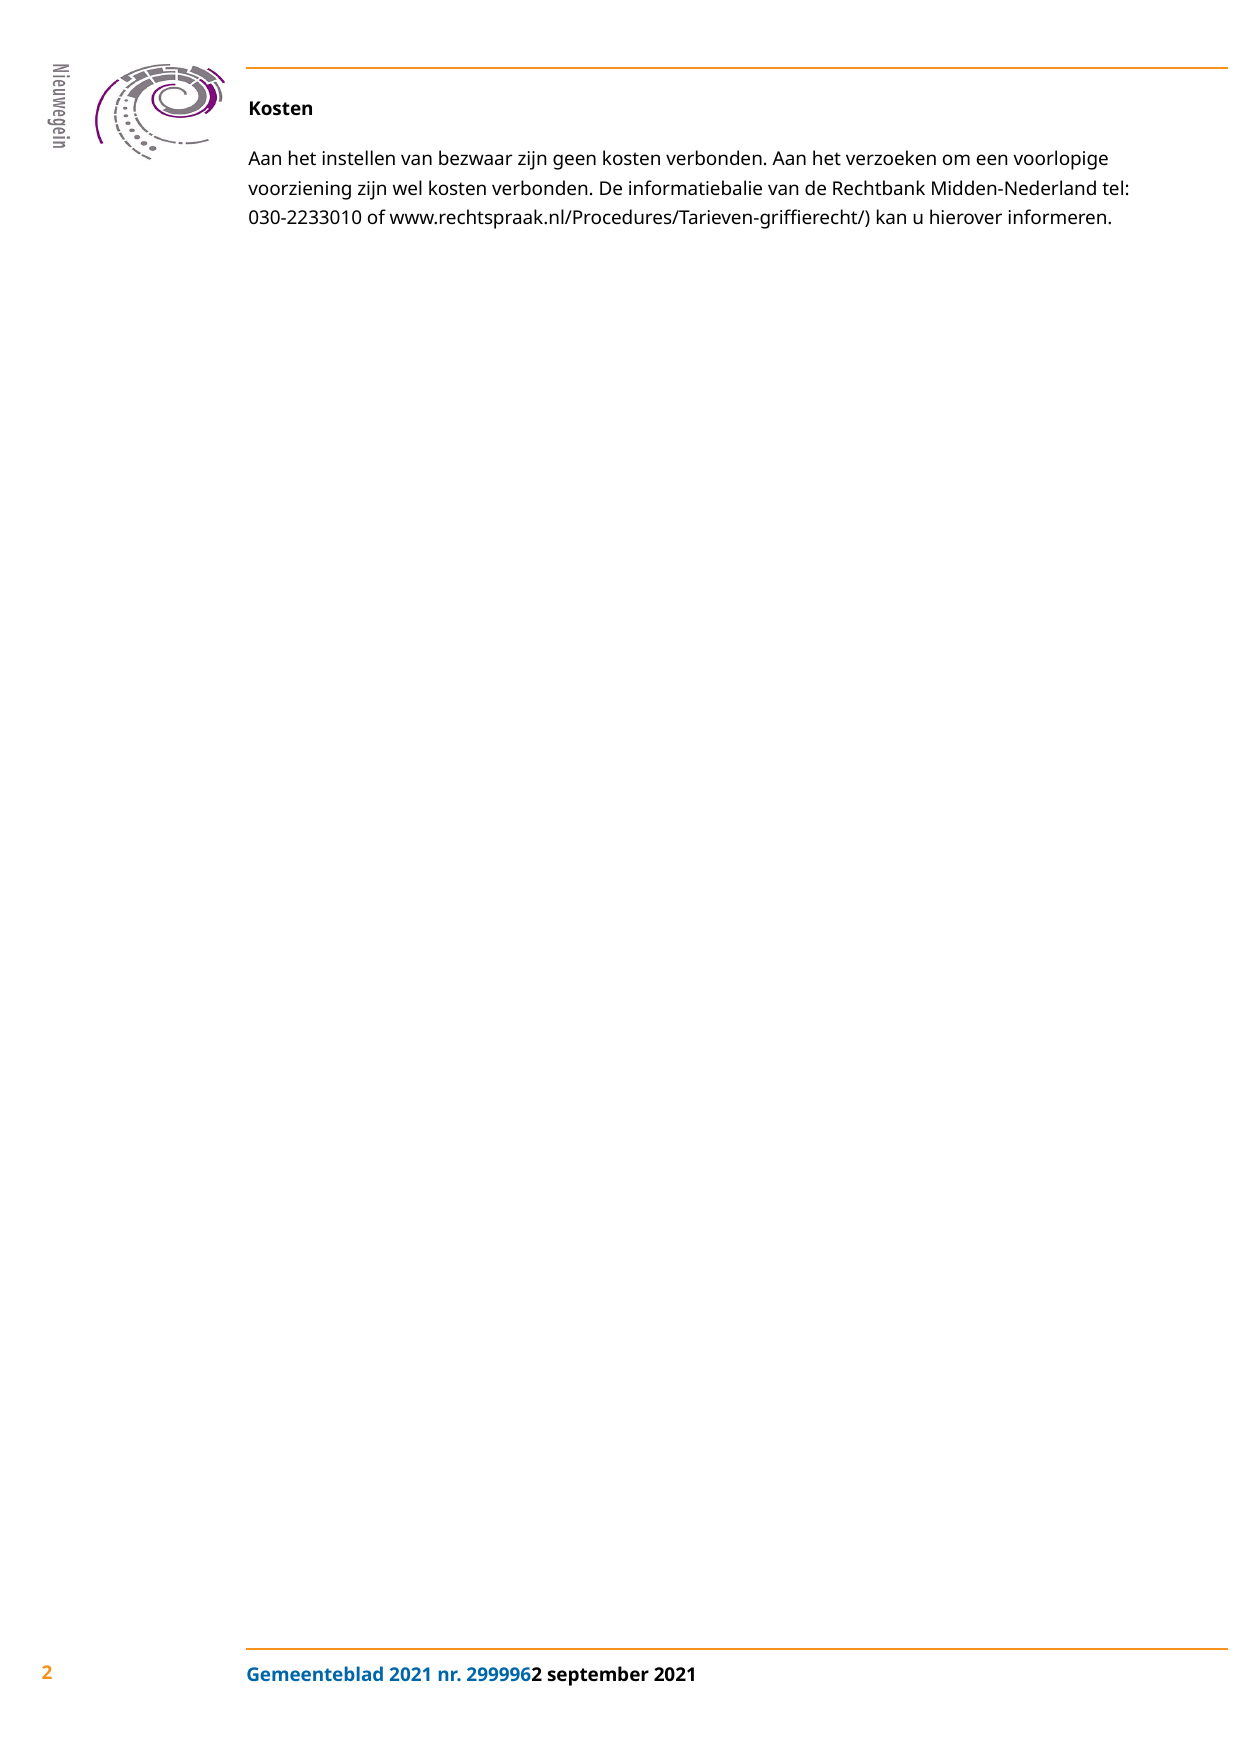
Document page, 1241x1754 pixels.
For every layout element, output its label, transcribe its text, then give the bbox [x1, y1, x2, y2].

text Kosten [248, 95, 1152, 121]
text Aan het instellen van bezwaar zijn geen kosten verbonden. Aan het verzoeken om een voorlopige voorziening zijn wel kosten verbonden. De informatiebalie van de Rechtbank Midden-Nederland tel: 030-2233010 of www.rechtspraak.nl/Procedures/Tarieven-griffierecht/) kan u hierover informeren. [248, 145, 1152, 230]
picture [41, 47, 231, 172]
